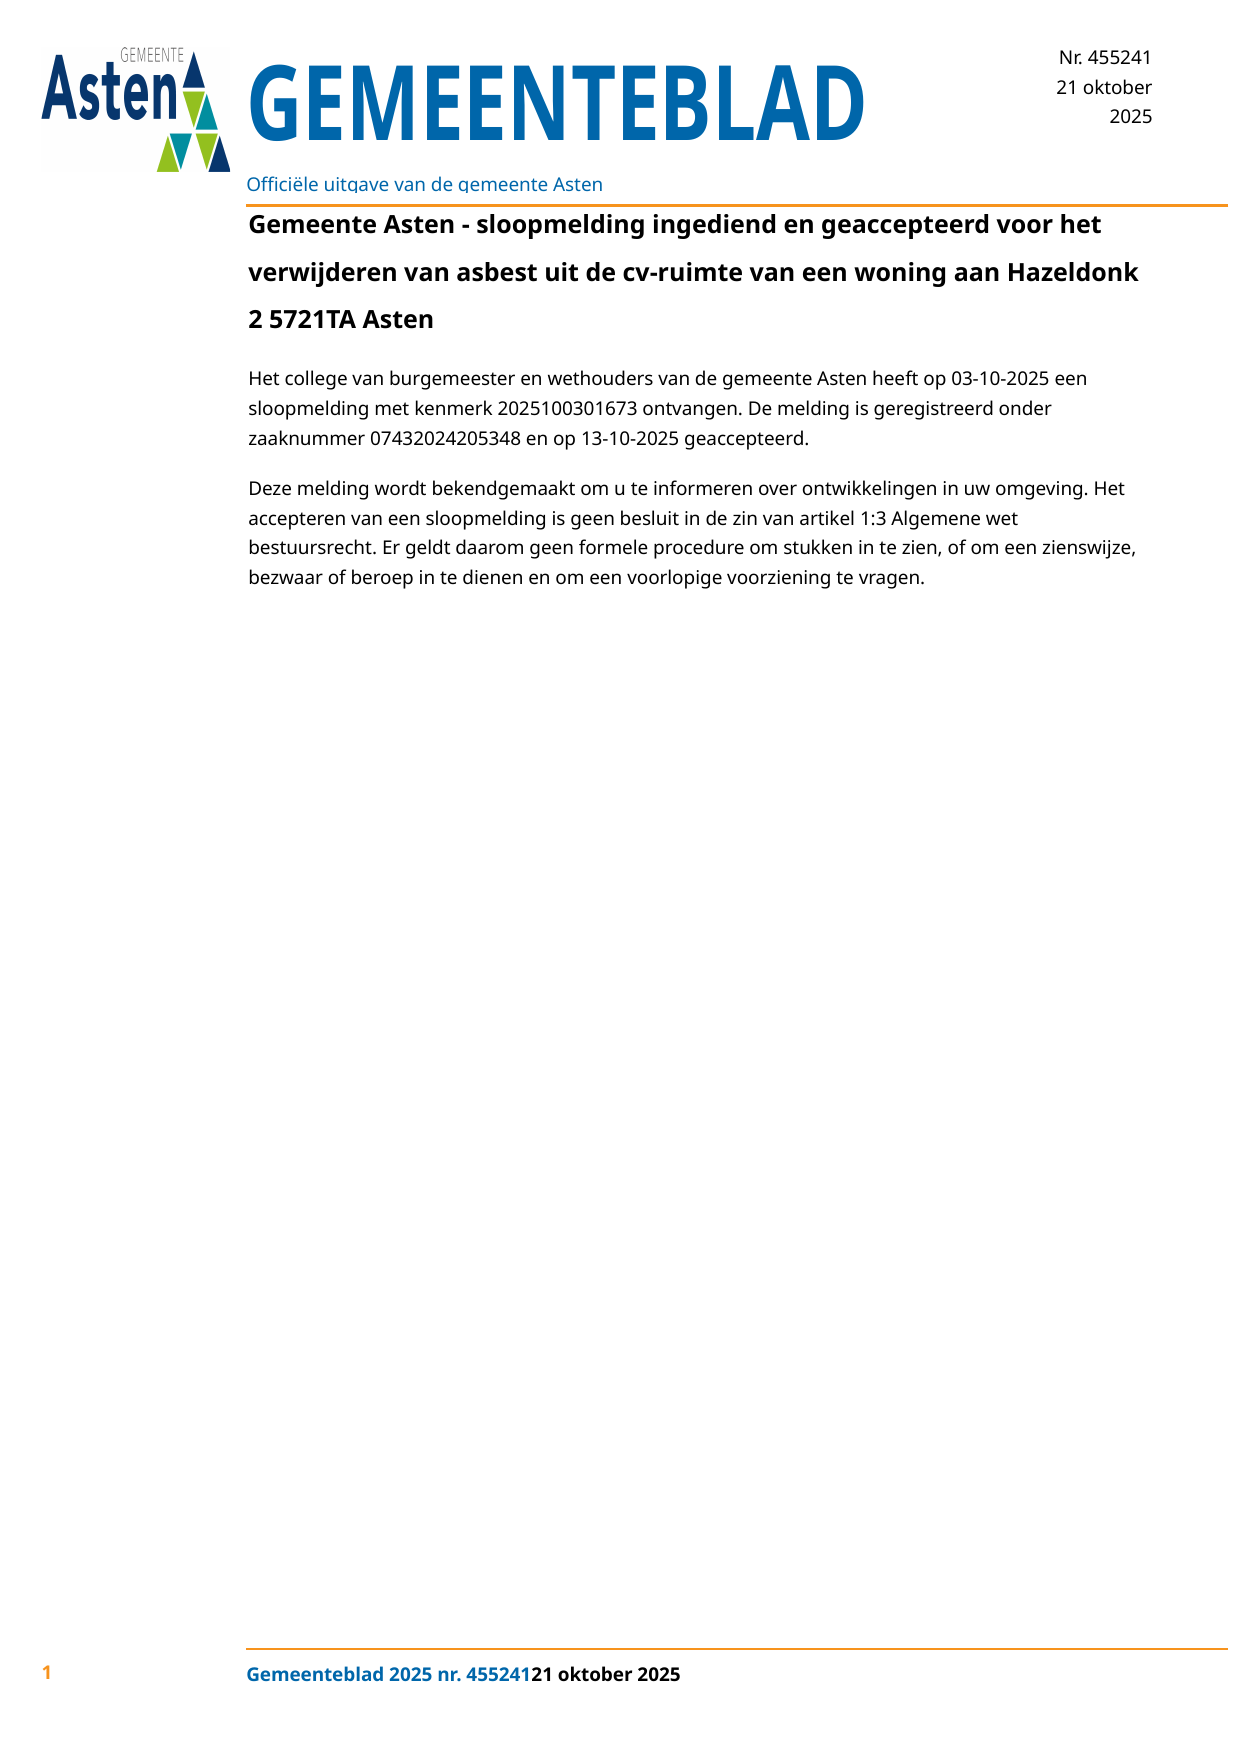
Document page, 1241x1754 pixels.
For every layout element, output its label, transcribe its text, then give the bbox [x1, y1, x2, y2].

text Deze melding wordt bekendgemaakt om u te informeren over ontwikkelingen in uw omgeving. Het accepteren van een sloopmelding is geen besluit in de zin van artikel 1:3 Algemene wet bestuursrecht. Er geldt daarom geen formele procedure om stukken in te zien, of om een zienswijze, bezwaar of beroep in te dienen en om een voorlopige voorziening te vragen. [248, 475, 1152, 589]
picture [41, 47, 231, 172]
text Het college van burgemeester en wethouders van de gemeente Asten heeft op 03-10-2025 een sloopmelding met kenmerk 2025100301673 ontvangen. De melding is geregistreerd onder zaaknummer 07432024205348 en op 13-10-2025 geaccepteerd. [248, 366, 1152, 450]
text Gemeente Asten - sloopmelding ingediend en geaccepteerd voor het verwijderen van asbest uit de cv-ruimte van een woning aan Hazeldonk 2 5721TA Asten [248, 207, 1152, 336]
